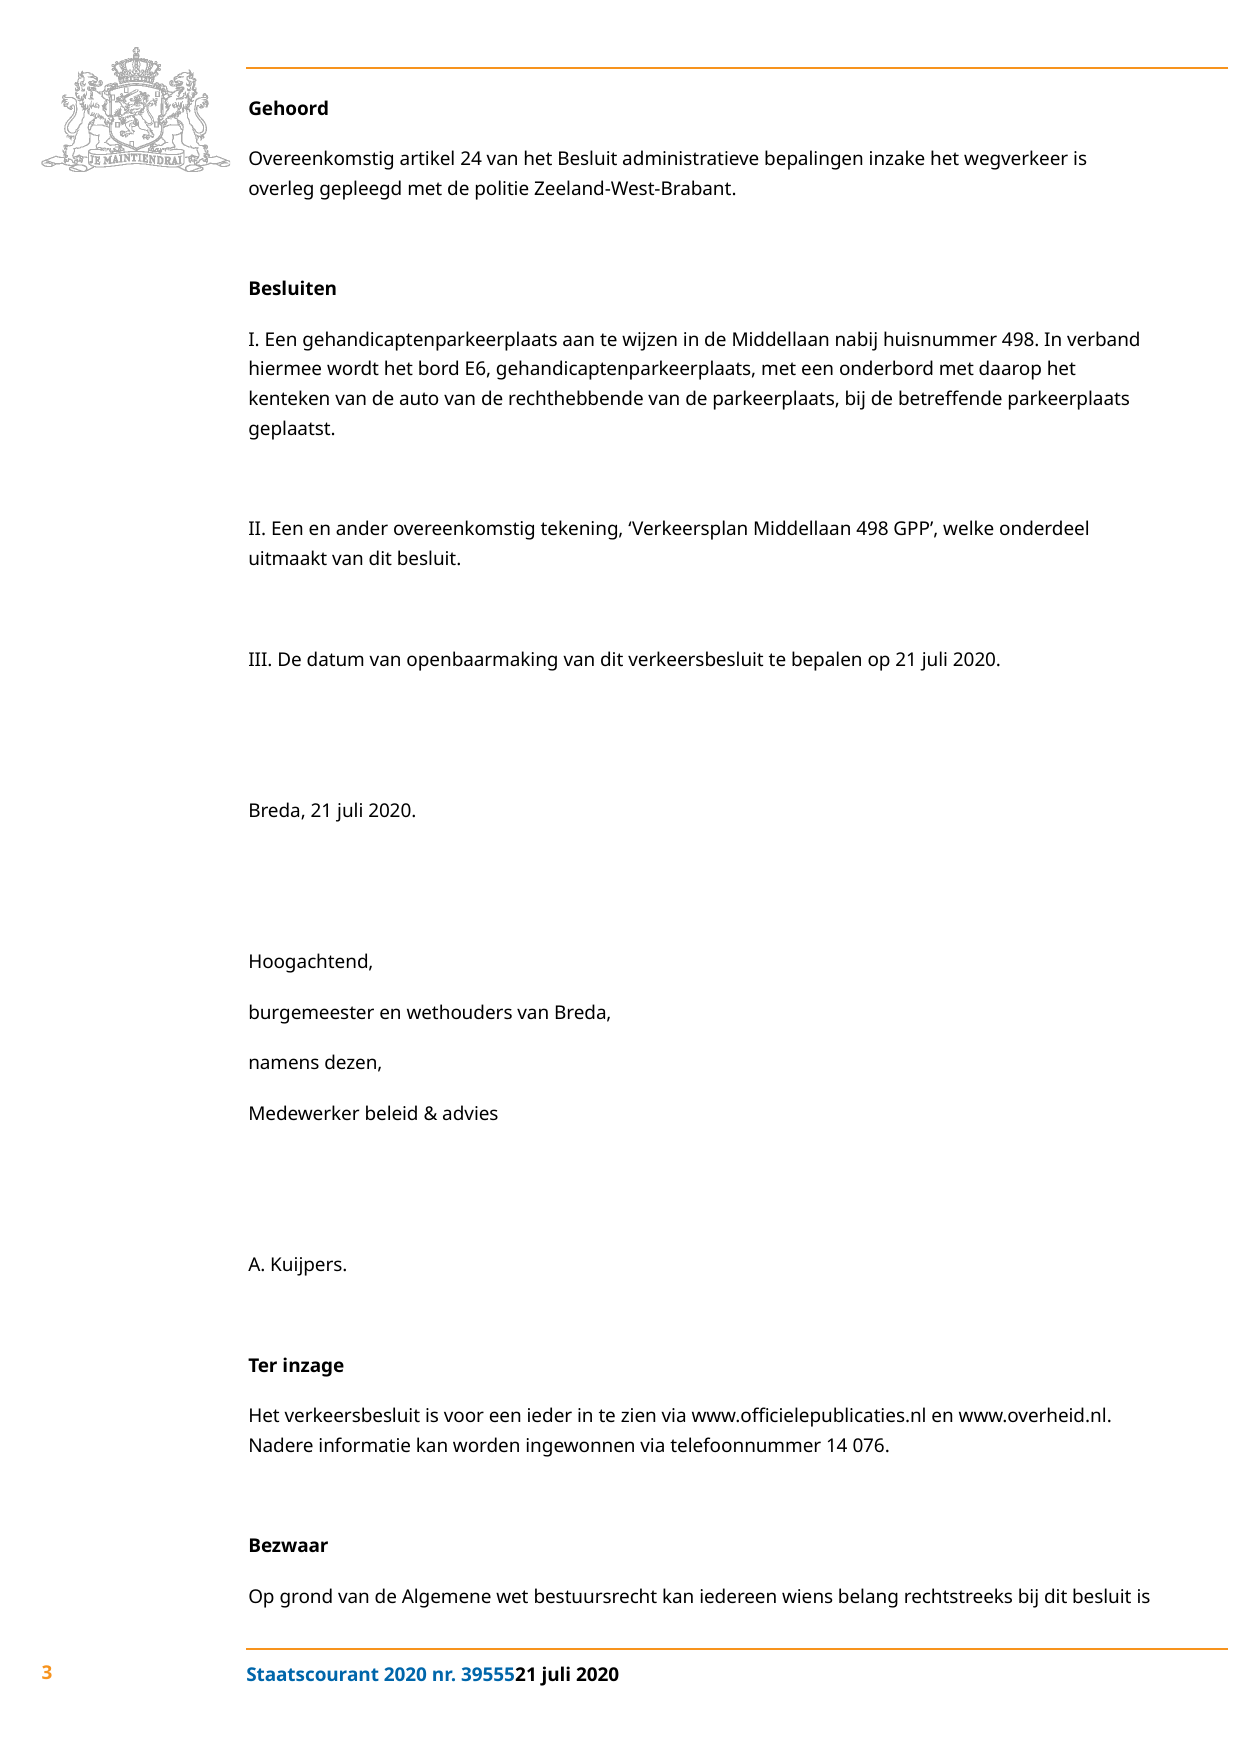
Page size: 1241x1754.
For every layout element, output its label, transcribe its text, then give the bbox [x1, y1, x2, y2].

picture [41, 47, 231, 172]
text Bezwaar [248, 1533, 1152, 1558]
text II. Een en ander overeenkomstig tekening, ‘Verkeersplan Middellaan 498 GPP’, welke onderdeel uitmaakt van dit besluit. [248, 516, 1152, 571]
text III. De datum van openbaarmaking van dit verkeersbesluit te bepalen op 21 juli 2020. [248, 646, 1152, 672]
text Gehoord [248, 95, 1152, 121]
text Overeenkomstig artikel 24 van het Besluit administratieve bepalingen inzake het wegverkeer is overleg gepleegd met de politie Zeeland-West-Brabant. [248, 145, 1152, 201]
text Het verkeersbesluit is voor een ieder in te zien via www.officielepublicaties.nl en www.overheid.nl. Nadere informatie kan worden ingewonnen via telefoonnummer 14 076. [248, 1402, 1152, 1458]
text A. Kuijpers. [248, 1251, 1152, 1277]
text I. Een gehandicaptenparkeerplaats aan te wijzen in de Middellaan nabij huisnummer 498. In verband hiermee wordt het bord E6, gehandicaptenparkeerplaats, met een onderbord met daarop het kenteken van de auto van de rechthebbende van de parkeerplaats, bij de betreffende parkeerplaats geplaatst. [248, 326, 1152, 441]
text Breda, 21 juli 2020. [248, 797, 1152, 823]
text Ter inzage [248, 1352, 1152, 1378]
text Op grond van de Algemene wet bestuursrecht kan iedereen wiens belang rechtstreeks bij dit besluit is [248, 1583, 1152, 1609]
text Besluiten [248, 276, 1152, 301]
text namens dezen, [248, 1049, 1152, 1075]
text burgemeester en wethouders van Breda, [248, 999, 1152, 1025]
text Hoogachtend, [248, 948, 1152, 974]
text Medewerker beleid & advies [248, 1100, 1152, 1126]
